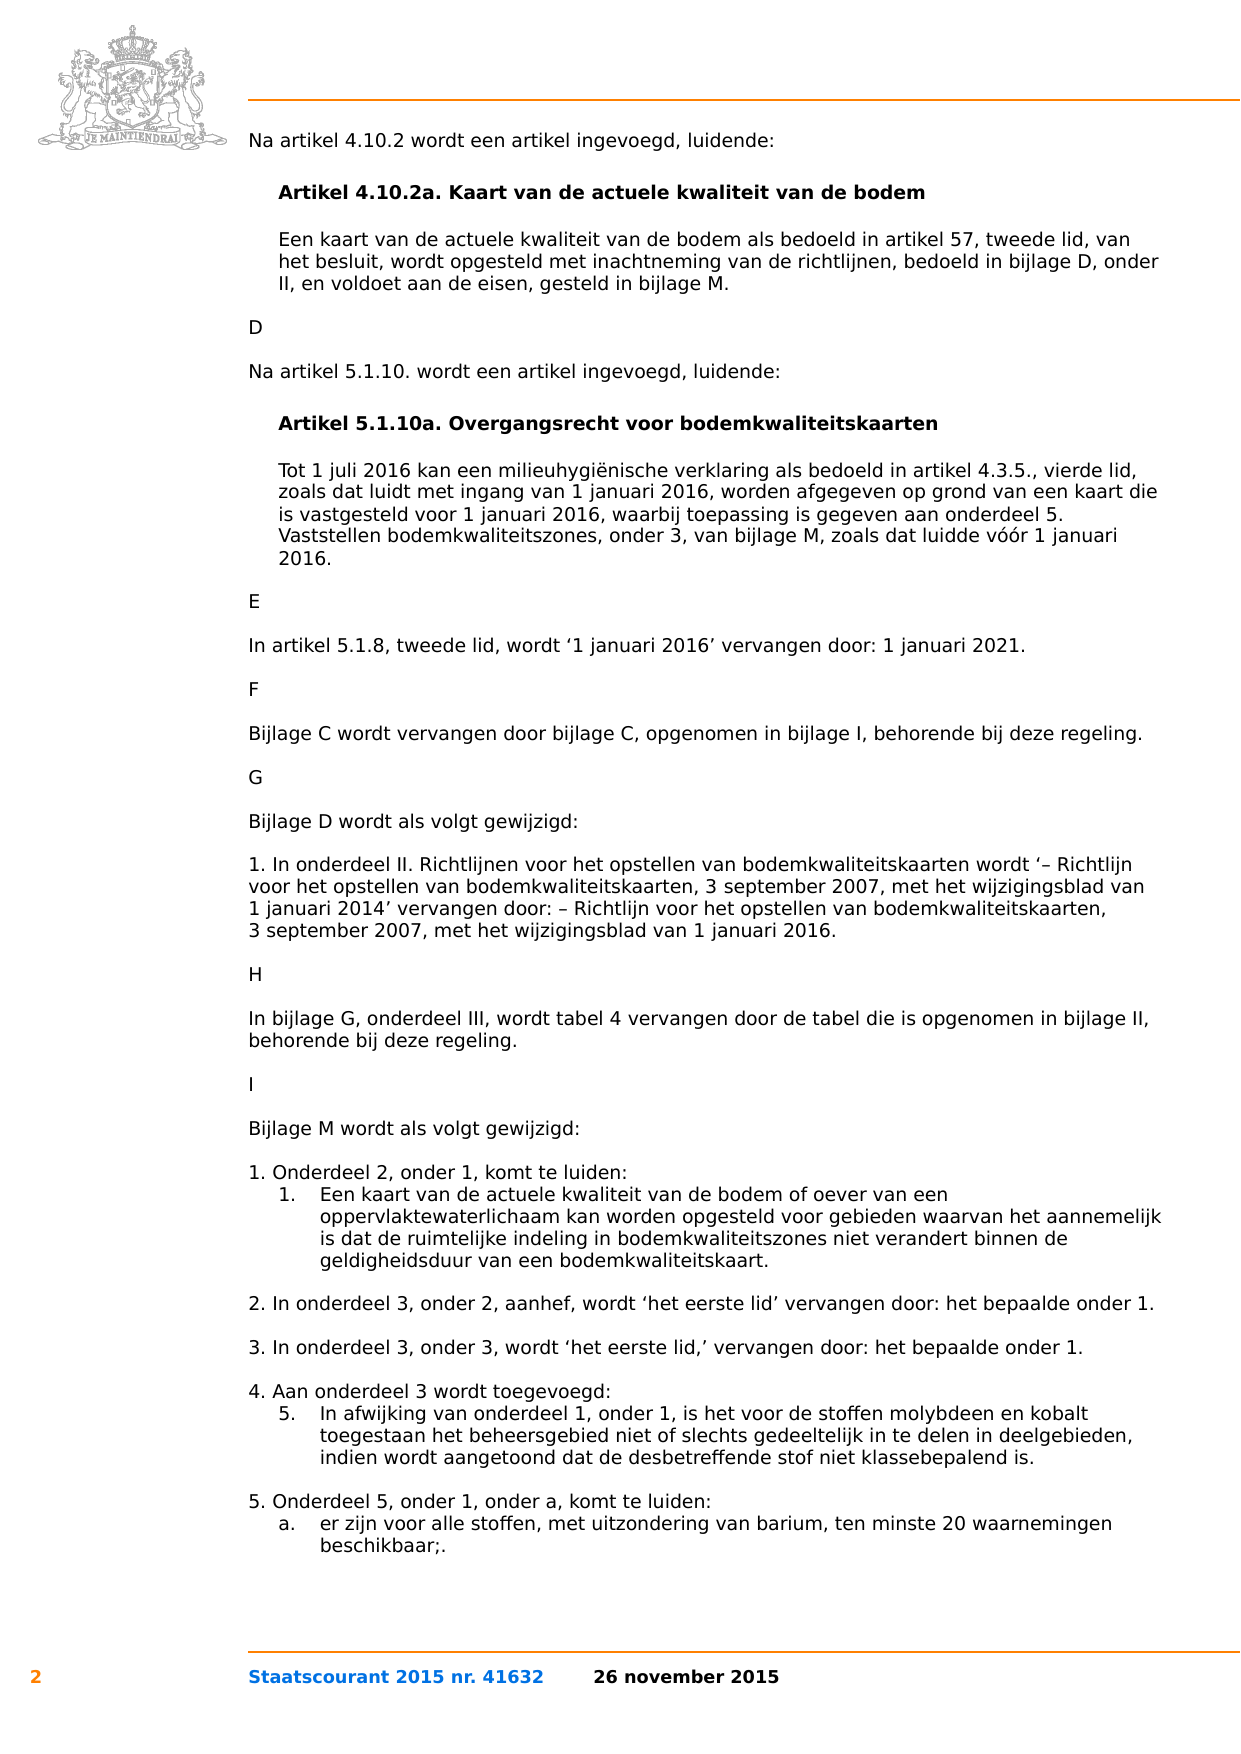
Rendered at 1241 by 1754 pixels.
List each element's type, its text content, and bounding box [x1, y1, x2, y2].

text I [248, 1074, 1163, 1096]
text In artikel 5.1.8, tweede lid, wordt ‘1 januari 2016’ vervangen door: 1 januari 2021. [248, 635, 1163, 657]
text 1. Een kaart van de actuele kwaliteit van de bodem of oever van een oppervlaktewaterlichaam kan worden opgesteld voor gebieden waarvan het aannemelijk is dat de ruimtelijke indeling in bodemkwaliteitszones niet verandert binnen de geldigheidsduur van een bodemkwaliteitskaart. [278, 1183, 1163, 1271]
text Na artikel 5.1.10. wordt een artikel ingevoegd, luidende: [248, 361, 1163, 382]
text 4. Aan onderdeel 3 wordt toegevoegd: [248, 1381, 1163, 1403]
text D [248, 317, 1163, 339]
text a. er zijn voor alle stoffen, met uitzondering van barium, ten minste 20 waarnemingen beschikbaar;. [278, 1513, 1163, 1557]
text F [248, 679, 1163, 701]
subtitle Artikel 5.1.10a. Overgangsrecht voor bodemkwaliteitskaarten [278, 412, 1163, 434]
text In bijlage G, onderdeel III, wordt tabel 4 vervangen door de tabel die is opgenomen in bijlage II, behorende bij deze regeling. [248, 1008, 1163, 1052]
text Bijlage M wordt als volgt gewijzigd: [248, 1118, 1163, 1140]
text Tot 1 juli 2016 kan een milieuhygiënische verklaring als bedoeld in artikel 4.3.5., vierde lid, zoals dat luidt met ingang van 1 januari 2016, worden afgegeven op grond van een kaart die is vastgesteld voor 1 januari 2016, waarbij toepassing is gegeven aan onderdeel 5. Vaststellen bodemkwaliteitszones, onder 3, van bijlage M, zoals dat luidde vóór 1 januari 2016. [278, 459, 1163, 569]
text 1. In onderdeel II. Richtlijnen voor het opstellen van bodemkwaliteitskaarten wordt ‘– Richtlijn voor het opstellen van bodemkwaliteitskaarten, 3 september 2007, met het wijzigingsblad van 1 januari 2014’ vervangen door: – Richtlijn voor het opstellen van bodemkwaliteitskaarten, 3 september 2007, met het wijzigingsblad van 1 januari 2016. [248, 854, 1163, 942]
text H [248, 964, 1163, 986]
subtitle Artikel 4.10.2a. Kaart van de actuele kwaliteit van de bodem [278, 182, 1163, 204]
text 5. Onderdeel 5, onder 1, onder a, komt te luiden: [248, 1491, 1163, 1513]
text Bijlage C wordt vervangen door bijlage C, opgenomen in bijlage I, behorende bij deze regeling. [248, 723, 1163, 745]
text G [248, 767, 1163, 789]
text Bijlage D wordt als volgt gewijzigd: [248, 811, 1163, 832]
text E [248, 591, 1163, 613]
text Na artikel 4.10.2 wordt een artikel ingevoegd, luidende: [248, 130, 1163, 152]
text Een kaart van de actuele kwaliteit van de bodem als bedoeld in artikel 57, tweede lid, van het besluit, wordt opgesteld met inachtneming van de richtlijnen, bedoeld in bijlage D, onder II, en voldoet aan de eisen, gesteld in bijlage M. [278, 229, 1163, 295]
text 5. In afwijking van onderdeel 1, onder 1, is het voor de stoffen molybdeen en kobalt toegestaan het beheersgebied niet of slechts gedeeltelijk in te delen in deelgebieden, indien wordt aangetoond dat de desbetreffende stof niet klassebepalend is. [278, 1403, 1163, 1469]
text 1. Onderdeel 2, onder 1, komt te luiden: [248, 1162, 1163, 1183]
picture [38, 25, 227, 150]
text 2. In onderdeel 3, onder 2, aanhef, wordt ‘het eerste lid’ vervangen door: het bepaalde onder 1. [248, 1293, 1163, 1315]
text 3. In onderdeel 3, onder 3, wordt ‘het eerste lid,’ vervangen door: het bepaalde onder 1. [248, 1337, 1163, 1359]
